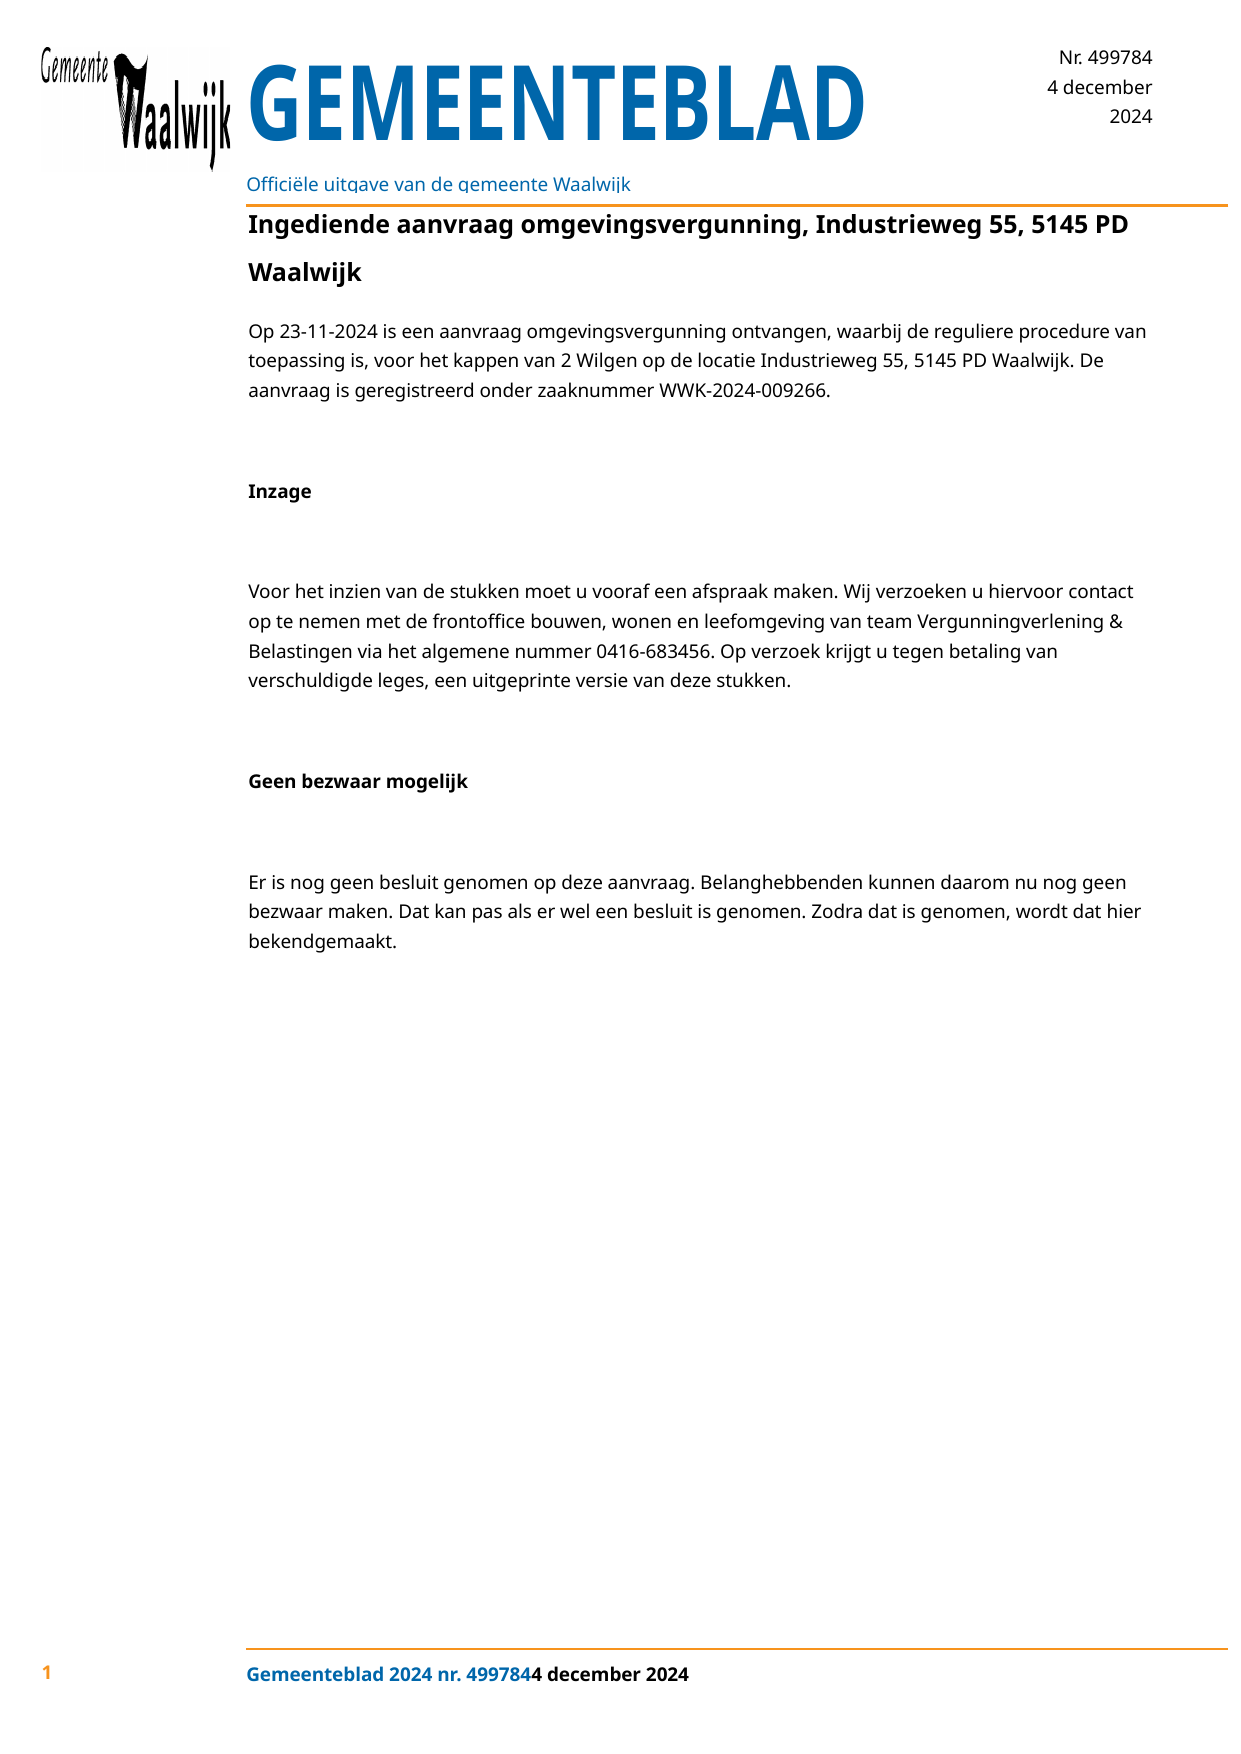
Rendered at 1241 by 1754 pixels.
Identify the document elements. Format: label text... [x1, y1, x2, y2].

text Ingediende aanvraag omgevingsvergunning, Industrieweg 55, 5145 PD Waalwijk [248, 207, 1152, 288]
text Op 23-11-2024 is een aanvraag omgevingsvergunning ontvangen, waarbij de reguliere procedure van toepassing is, voor het kappen van 2 Wilgen op de locatie Industrieweg 55, 5145 PD Waalwijk. De aanvraag is geregistreerd onder zaaknummer WWK-2024-009266. [248, 318, 1152, 403]
picture [41, 47, 231, 172]
text Geen bezwaar mogelijk [248, 768, 1152, 794]
text Inzage [248, 478, 1152, 504]
text Er is nog geen besluit genomen op deze aanvraag. Belanghebbenden kunnen daarom nu nog geen bezwaar maken. Dat kan pas als er wel een besluit is genomen. Zodra dat is genomen, wordt dat hier bekendgemaakt. [248, 869, 1152, 954]
text Voor het inzien van de stukken moet u vooraf een afspraak maken. Wij verzoeken u hiervoor contact op te nemen met de frontoffice bouwen, wonen en leefomgeving van team Vergunningverlening & Belastingen via het algemene nummer 0416-683456. Op verzoek krijgt u tegen betaling van verschuldigde leges, een uitgeprinte versie van deze stukken. [248, 579, 1152, 693]
